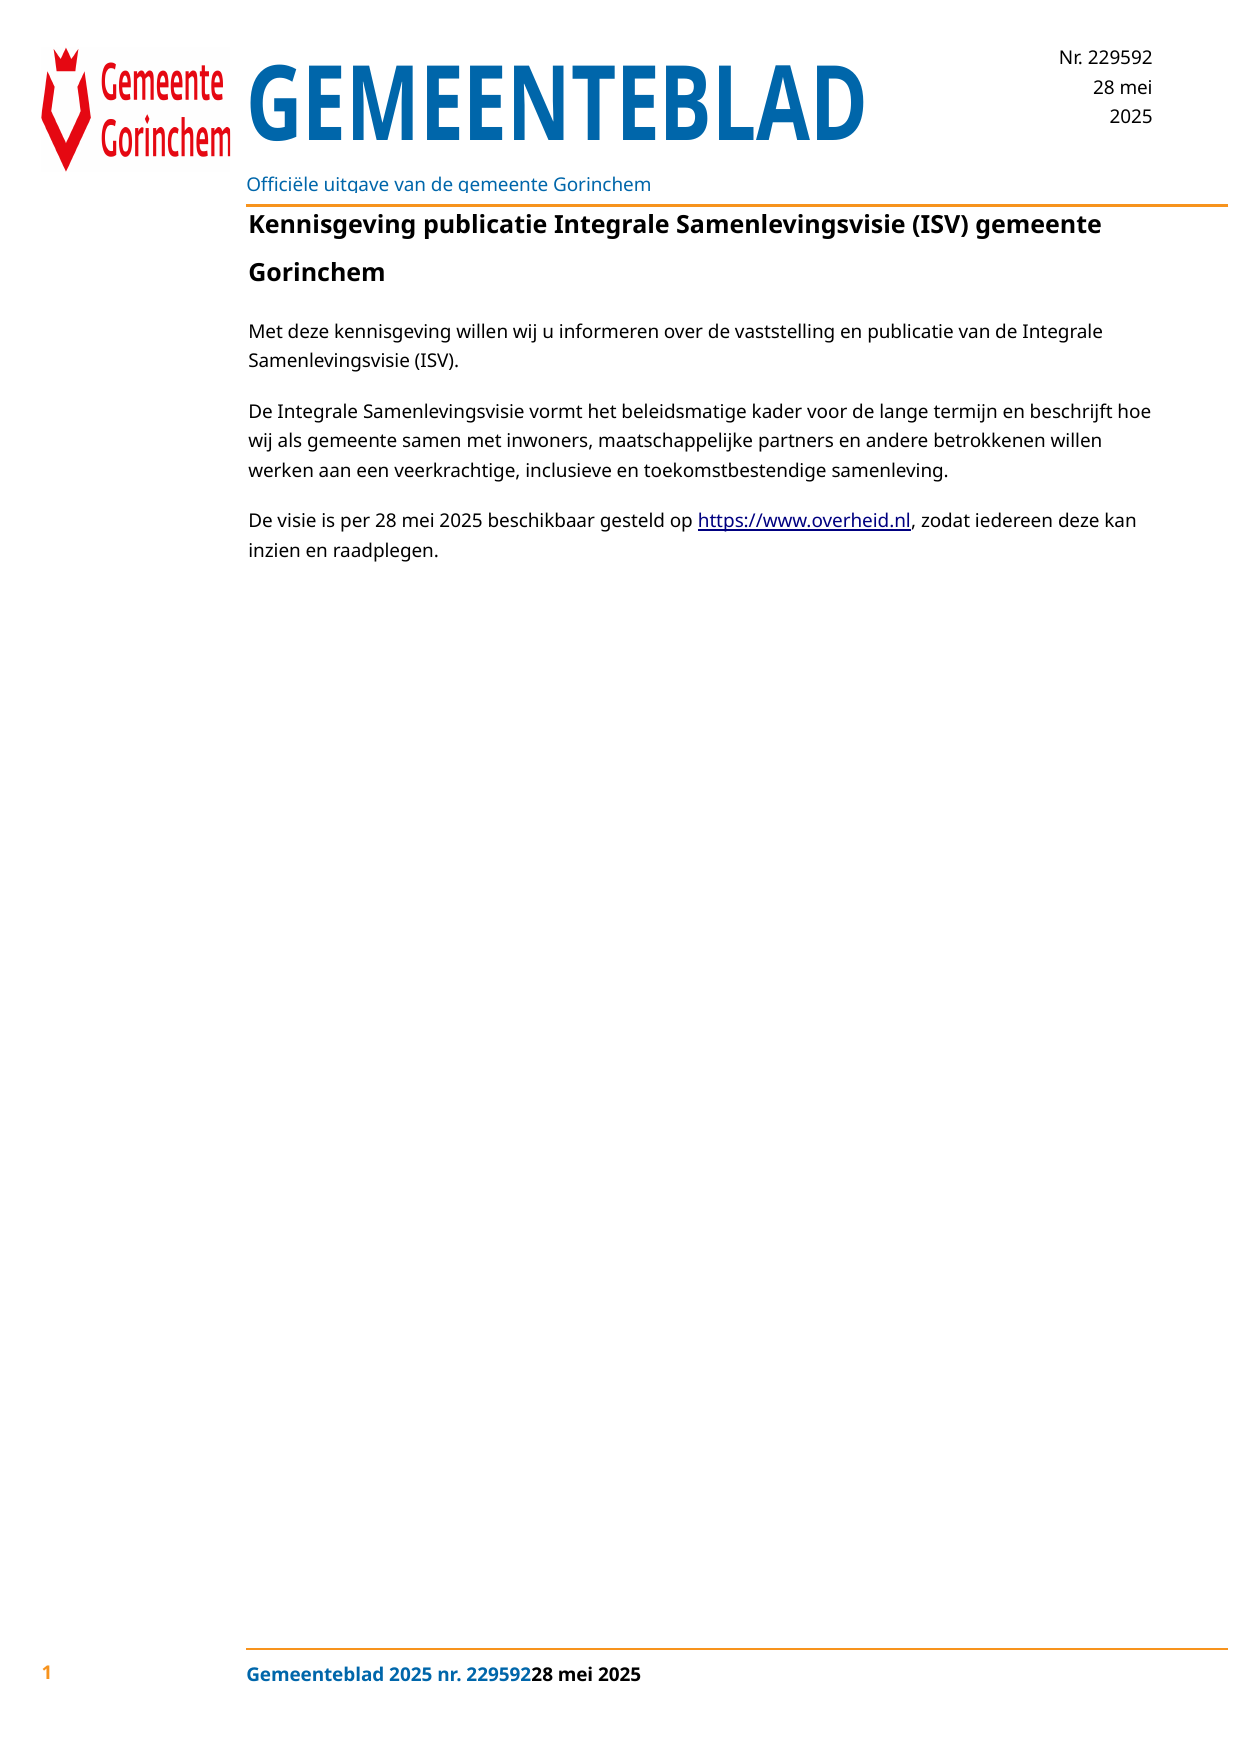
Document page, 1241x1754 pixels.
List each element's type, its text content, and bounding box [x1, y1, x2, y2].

text Kennisgeving publicatie Integrale Samenlevingsvisie (ISV) gemeente Gorinchem [248, 207, 1152, 288]
picture [41, 47, 231, 172]
text Met deze kennisgeving willen wij u informeren over de vaststelling en publicatie van de Integrale Samenlevingsvisie (ISV). [248, 318, 1152, 373]
text De visie is per 28 mei 2025 beschikbaar gesteld op https://www.overheid.nl, zodat iedereen deze kan inzien en raadplegen. [248, 507, 1152, 563]
text De Integrale Samenlevingsvisie vormt het beleidsmatige kader voor de lange termijn en beschrijft hoe wij als gemeente samen met inwoners, maatschappelijke partners en andere betrokkenen willen werken aan een veerkrachtige, inclusieve en toekomstbestendige samenleving. [248, 398, 1152, 483]
